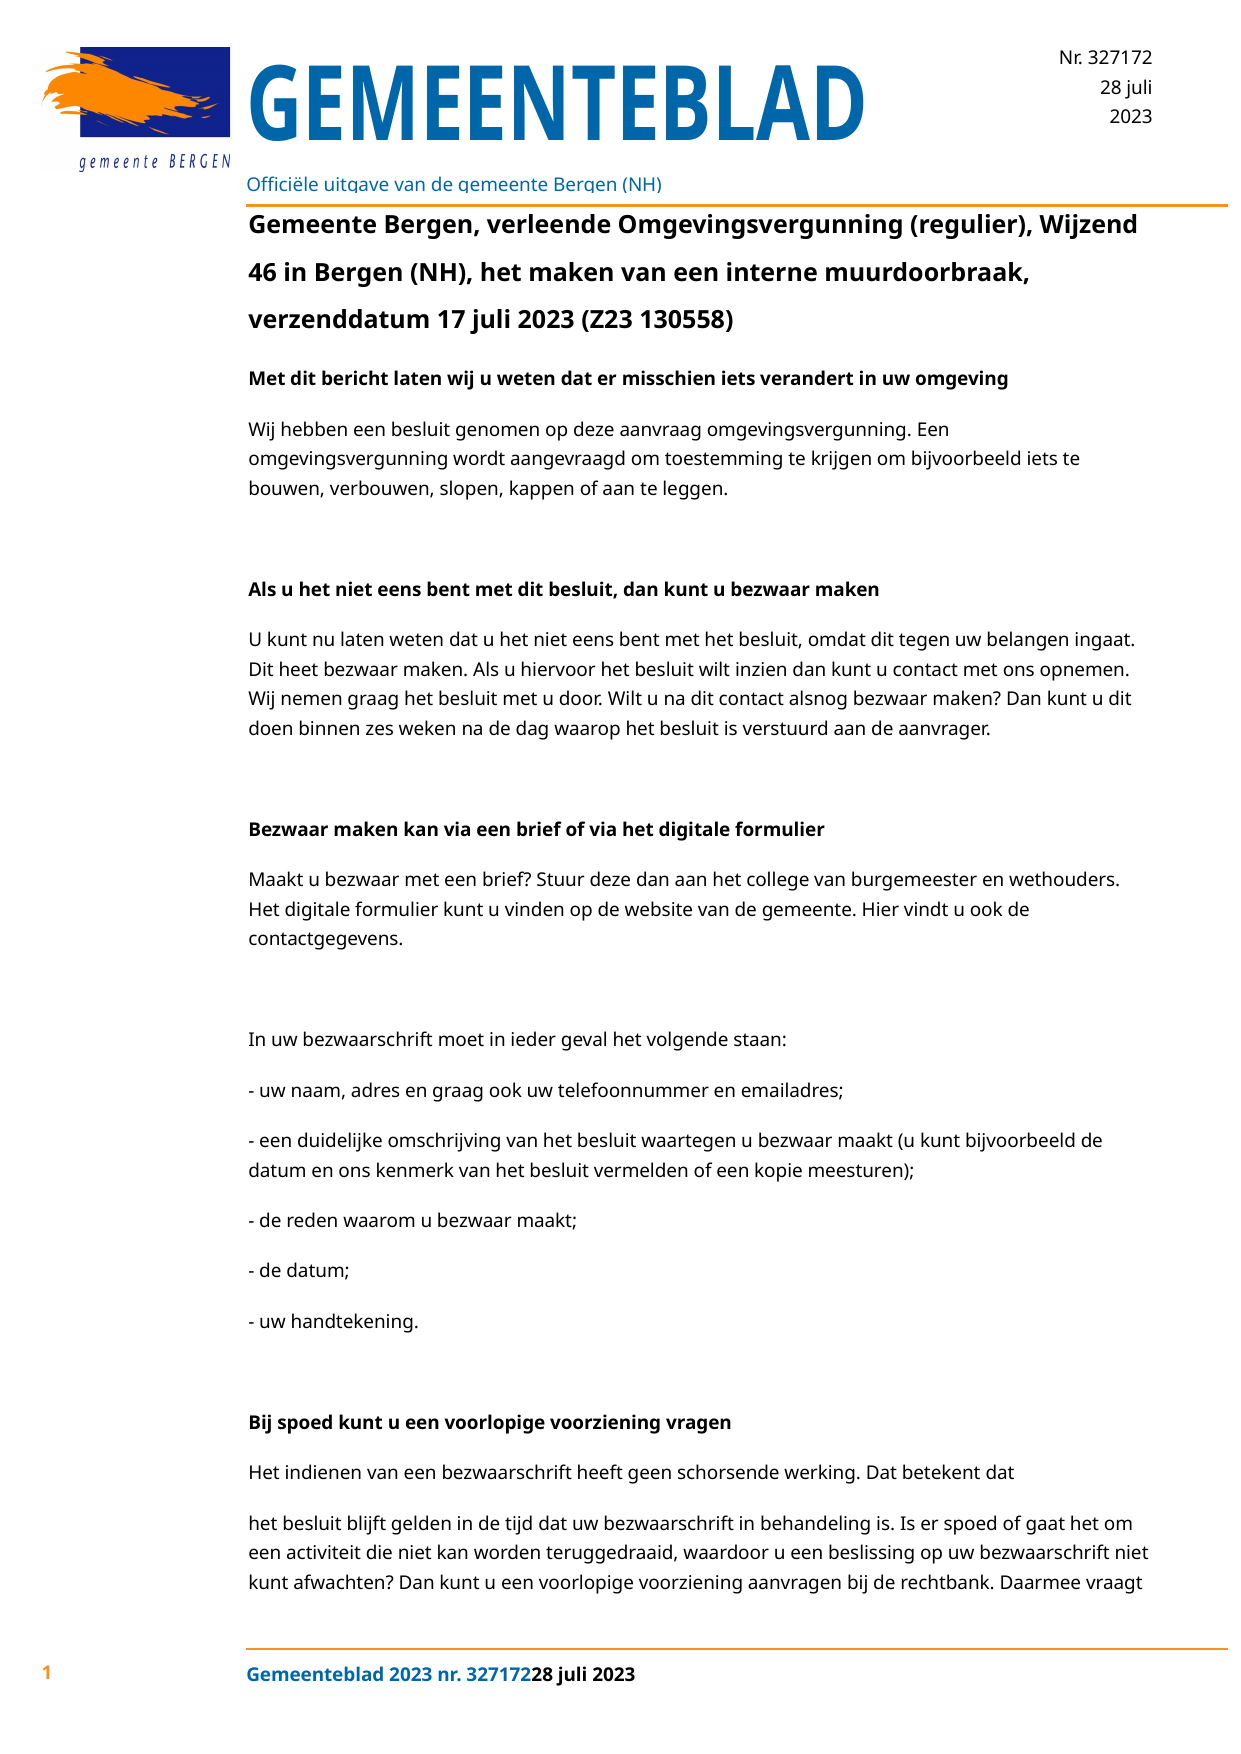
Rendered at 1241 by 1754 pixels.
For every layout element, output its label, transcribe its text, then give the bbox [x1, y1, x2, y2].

text Het indienen van een bezwaarschrift heeft geen schorsende werking. Dat betekent dat [248, 1459, 1152, 1485]
text U kunt nu laten weten dat u het niet eens bent met het besluit, omdat dit tegen uw belangen ingaat. Dit heet bezwaar maken. Als u hiervoor het besluit wilt inzien dan kunt u contact met ons opnemen. Wij nemen graag het besluit met u door. Wilt u na dit contact alsnog bezwaar maken? Dan kunt u dit doen binnen zes weken na de dag waarop het besluit is verstuurd aan de aanvrager. [248, 626, 1152, 741]
text - de datum; [248, 1258, 1152, 1283]
text Bezwaar maken kan via een brief of via het digitale formulier [248, 816, 1152, 842]
text het besluit blijft gelden in de tijd dat uw bezwaarschrift in behandeling is. Is er spoed of gaat het om een activiteit die niet kan worden teruggedraaid, waardoor u een beslissing op uw bezwaarschrift niet kunt afwachten? Dan kunt u een voorlopige voorziening aanvragen bij de rechtbank. Daarmee vraagt [248, 1510, 1152, 1594]
picture [41, 47, 231, 172]
text - uw handtekening. [248, 1308, 1152, 1334]
text Wij hebben een besluit genomen op deze aanvraag omgevingsvergunning. Een omgevingsvergunning wordt aangevraagd om toestemming te krijgen om bijvoorbeeld iets te bouwen, verbouwen, slopen, kappen of aan te leggen. [248, 416, 1152, 501]
text Met dit bericht laten wij u weten dat er misschien iets verandert in uw omgeving [248, 366, 1152, 391]
text Bij spoed kunt u een voorlopige voorziening vragen [248, 1409, 1152, 1434]
text - de reden waarom u bezwaar maakt; [248, 1207, 1152, 1233]
text Maakt u bezwaar met een brief? Stuur deze dan aan het college van burgemeester en wethouders. Het digitale formulier kunt u vinden op de website van de gemeente. Hier vindt u ook de contactgegevens. [248, 866, 1152, 951]
text Gemeente Bergen, verleende Omgevingsvergunning (regulier), Wijzend 46 in Bergen (NH), het maken van een interne muurdoorbraak, verzenddatum 17 juli 2023 (Z23 130558) [248, 207, 1152, 336]
text - uw naam, adres en graag ook uw telefoonnummer en emailadres; [248, 1077, 1152, 1102]
text - een duidelijke omschrijving van het besluit waartegen u bezwaar maakt (u kunt bijvoorbeeld de datum en ons kenmerk van het besluit vermelden of een kopie meesturen); [248, 1127, 1152, 1182]
text In uw bezwaarschrift moet in ieder geval het volgende staan: [248, 1026, 1152, 1052]
text Als u het niet eens bent met dit besluit, dan kunt u bezwaar maken [248, 576, 1152, 602]
